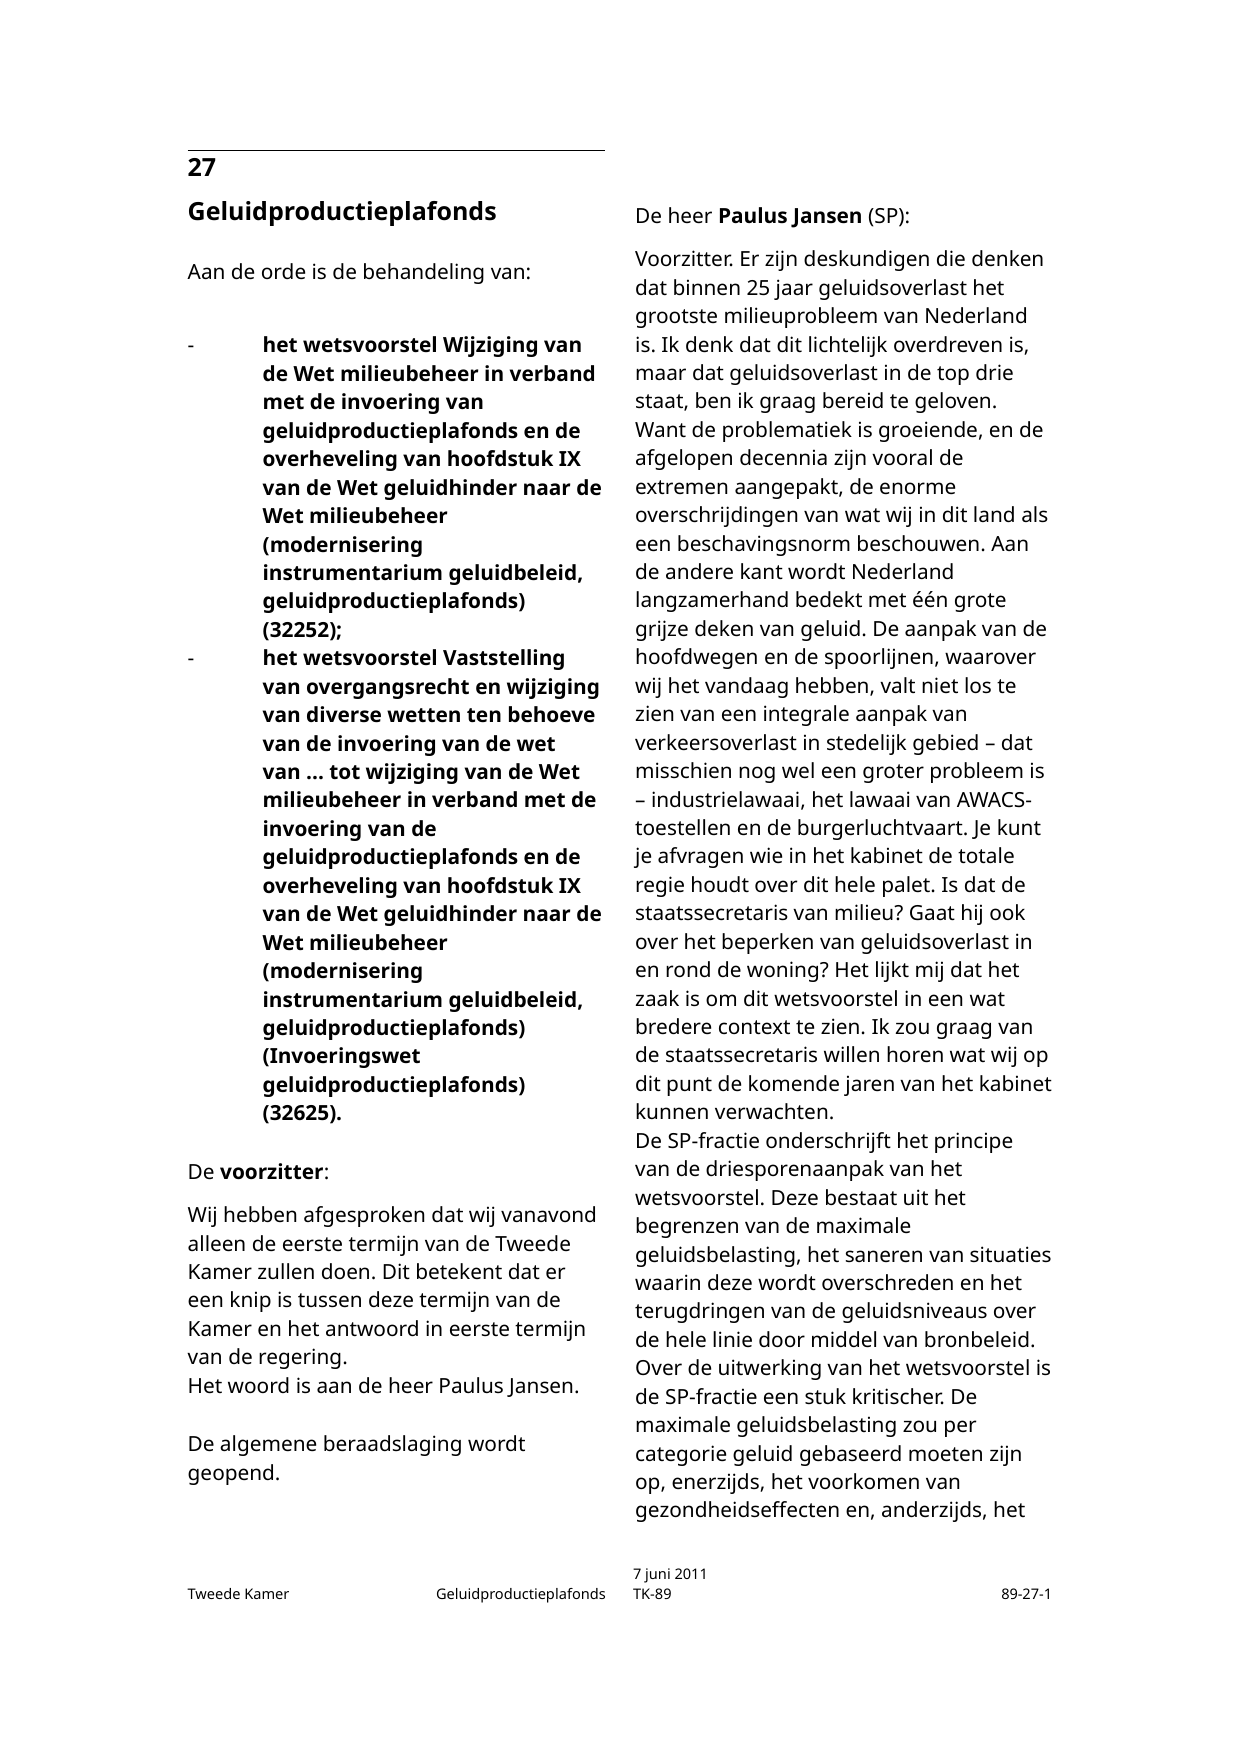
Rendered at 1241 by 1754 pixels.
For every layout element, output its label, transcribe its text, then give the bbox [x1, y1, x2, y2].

text Geluidproductieplafonds [187, 193, 605, 227]
text De SP-fractie onderschrijft het principe van de driesporenaanpak van het wetsvoorstel. Deze bestaat uit het begrenzen van de maximale geluidsbelasting, het saneren van situaties waarin deze wordt overschreden en het terugdringen van de geluidsniveaus over de hele linie door middel van bronbeleid. [635, 1126, 1053, 1353]
text De heer Paulus Jansen (SP): [635, 201, 1053, 229]
text De algemene beraadslaging wordt geopend. [187, 1429, 605, 1486]
text Aan de orde is de behandeling van: [187, 257, 605, 286]
list het wetsvoorstel Wijziging van de Wet milieubeheer in verband met de invoering van geluidproductieplafonds en de overheveling van hoofdstuk IX van de Wet geluidhinder naar de Wet milieubeheer (modernisering instrumentarium geluidbeleid, geluidproductieplafonds) (32252); [187, 331, 605, 643]
text Wij hebben afgesproken dat wij vanavond alleen de eerste termijn van de Tweede Kamer zullen doen. Dit betekent dat er een knip is tussen deze termijn van de Kamer en het antwoord in eerste termijn van de regering. [187, 1200, 605, 1371]
text Over de uitwerking van het wetsvoorstel is de SP-fractie een stuk kritischer. De maximale geluidsbelasting zou per categorie geluid gebaseerd moeten zijn op, enerzijds, het voorkomen van gezondheidseffecten en, anderzijds, het [635, 1353, 1053, 1524]
text 27 [187, 151, 605, 184]
text Het woord is aan de heer Paulus Jansen. [187, 1371, 605, 1399]
text  [635, 150, 1053, 178]
list het wetsvoorstel Vaststelling van overgangsrecht en wijziging van diverse wetten ten behoeve van de invoering van de wet van ... tot wijziging van de Wet milieubeheer in verband met de invoering van de geluidproductieplafonds en de overheveling van hoofdstuk IX van de Wet geluidhinder naar de Wet milieubeheer (modernisering instrumentarium geluidbeleid, geluidproductieplafonds) (Invoeringswet geluidproductieplafonds) (32625). [187, 643, 605, 1127]
text Voorzitter. Er zijn deskundigen die denken dat binnen 25 jaar geluidsoverlast het grootste milieuprobleem van Nederland is. Ik denk dat dit lichtelijk overdreven is, maar dat geluidsoverlast in de top drie staat, ben ik graag bereid te geloven. Want de problematiek is groeiende, en de afgelopen decennia zijn vooral de extremen aangepakt, de enorme overschrijdingen van wat wij in dit land als een beschavingsnorm beschouwen. Aan de andere kant wordt Nederland langzamerhand bedekt met één grote grijze deken van geluid. De aanpak van de hoofdwegen en de spoorlijnen, waarover wij het vandaag hebben, valt niet los te zien van een integrale aanpak van verkeersoverlast in stedelijk gebied – dat misschien nog wel een groter probleem is – industrielawaai, het lawaai van AWACS-toestellen en de burgerluchtvaart. Je kunt je afvragen wie in het kabinet de totale regie houdt over dit hele palet. Is dat de staatssecretaris van milieu? Gaat hij ook over het beperken van geluidsoverlast in en rond de woning? Het lijkt mij dat het zaak is om dit wetsvoorstel in een wat bredere context te zien. Ik zou graag van de staatssecretaris willen horen wat wij op dit punt de komende jaren van het kabinet kunnen verwachten. [635, 244, 1053, 1126]
text De voorzitter: [187, 1157, 605, 1185]
